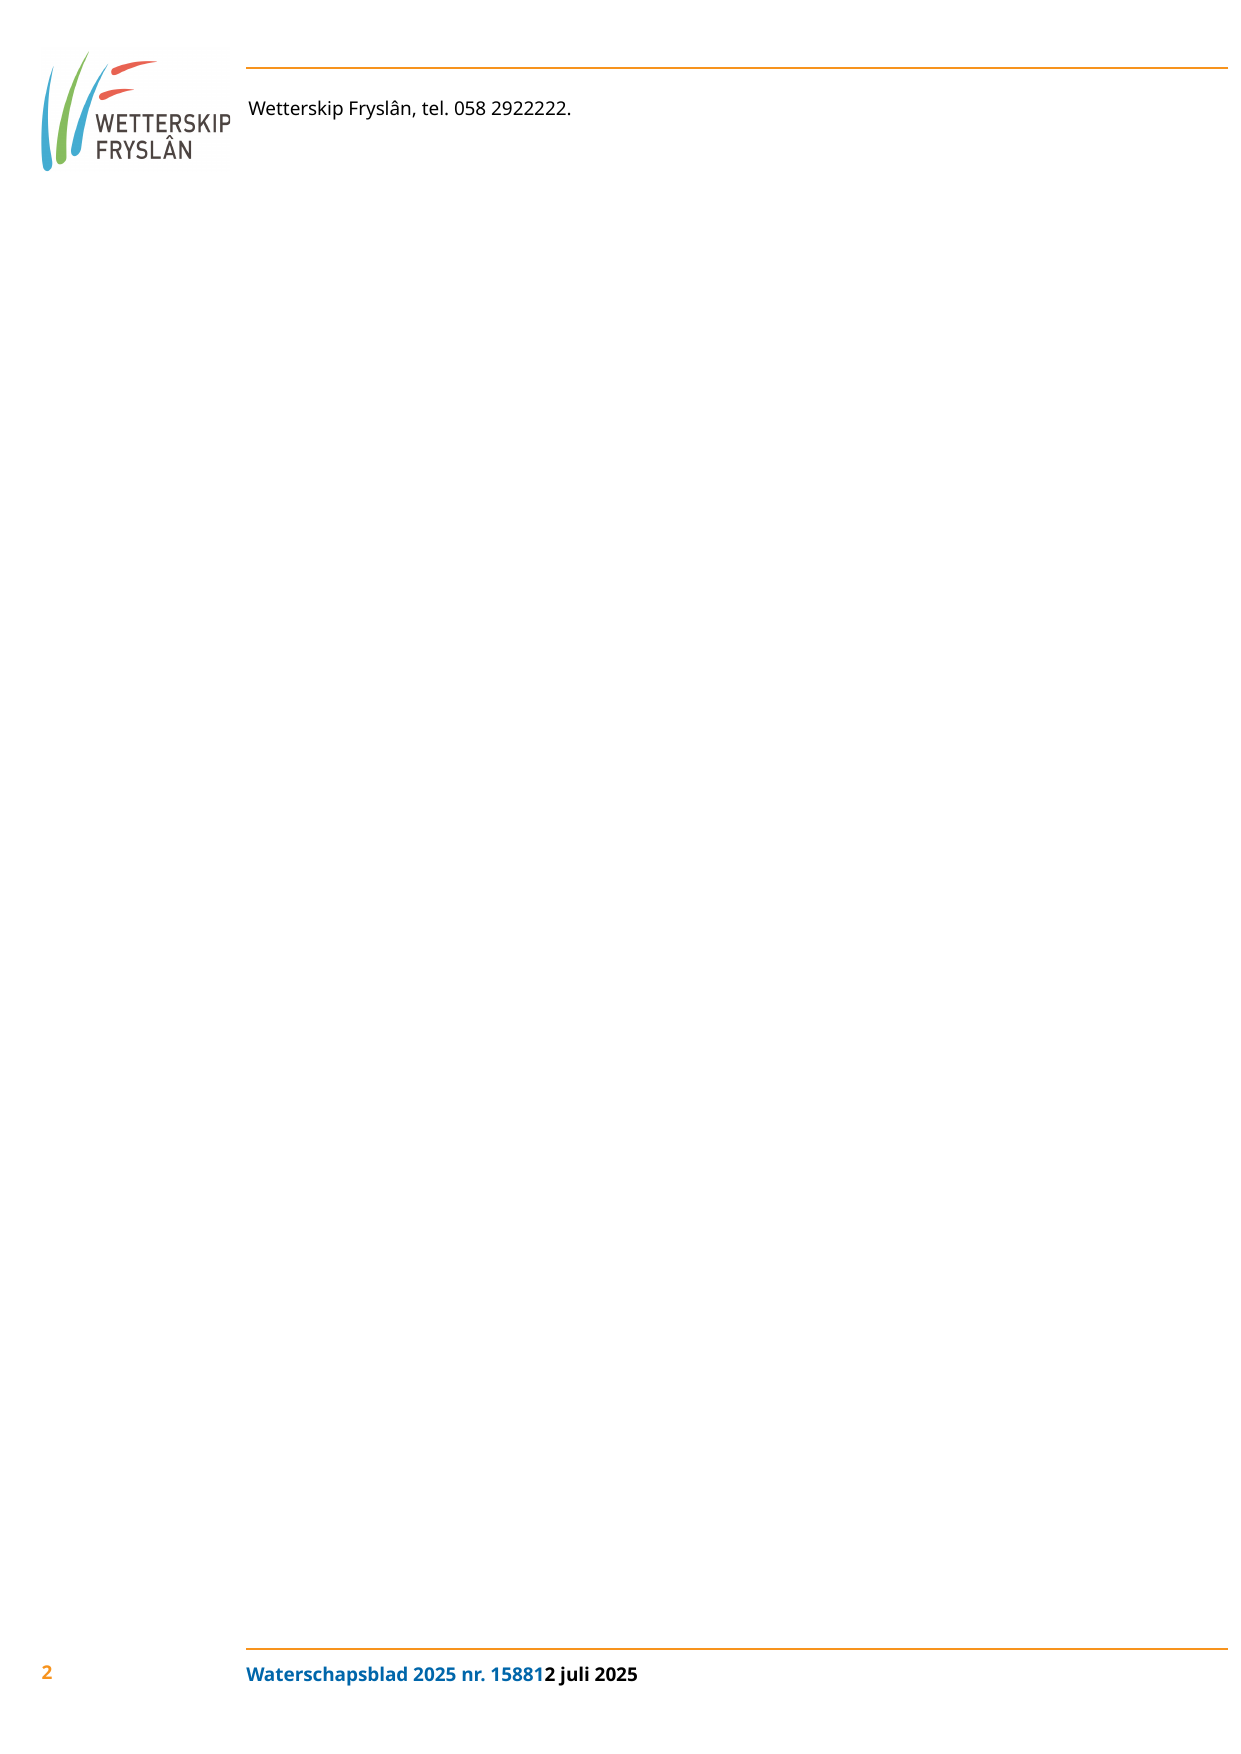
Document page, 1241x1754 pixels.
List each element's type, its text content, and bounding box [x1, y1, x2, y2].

text Wetterskip Fryslân, tel. 058 2922222. [248, 95, 1152, 121]
picture [41, 47, 231, 172]
